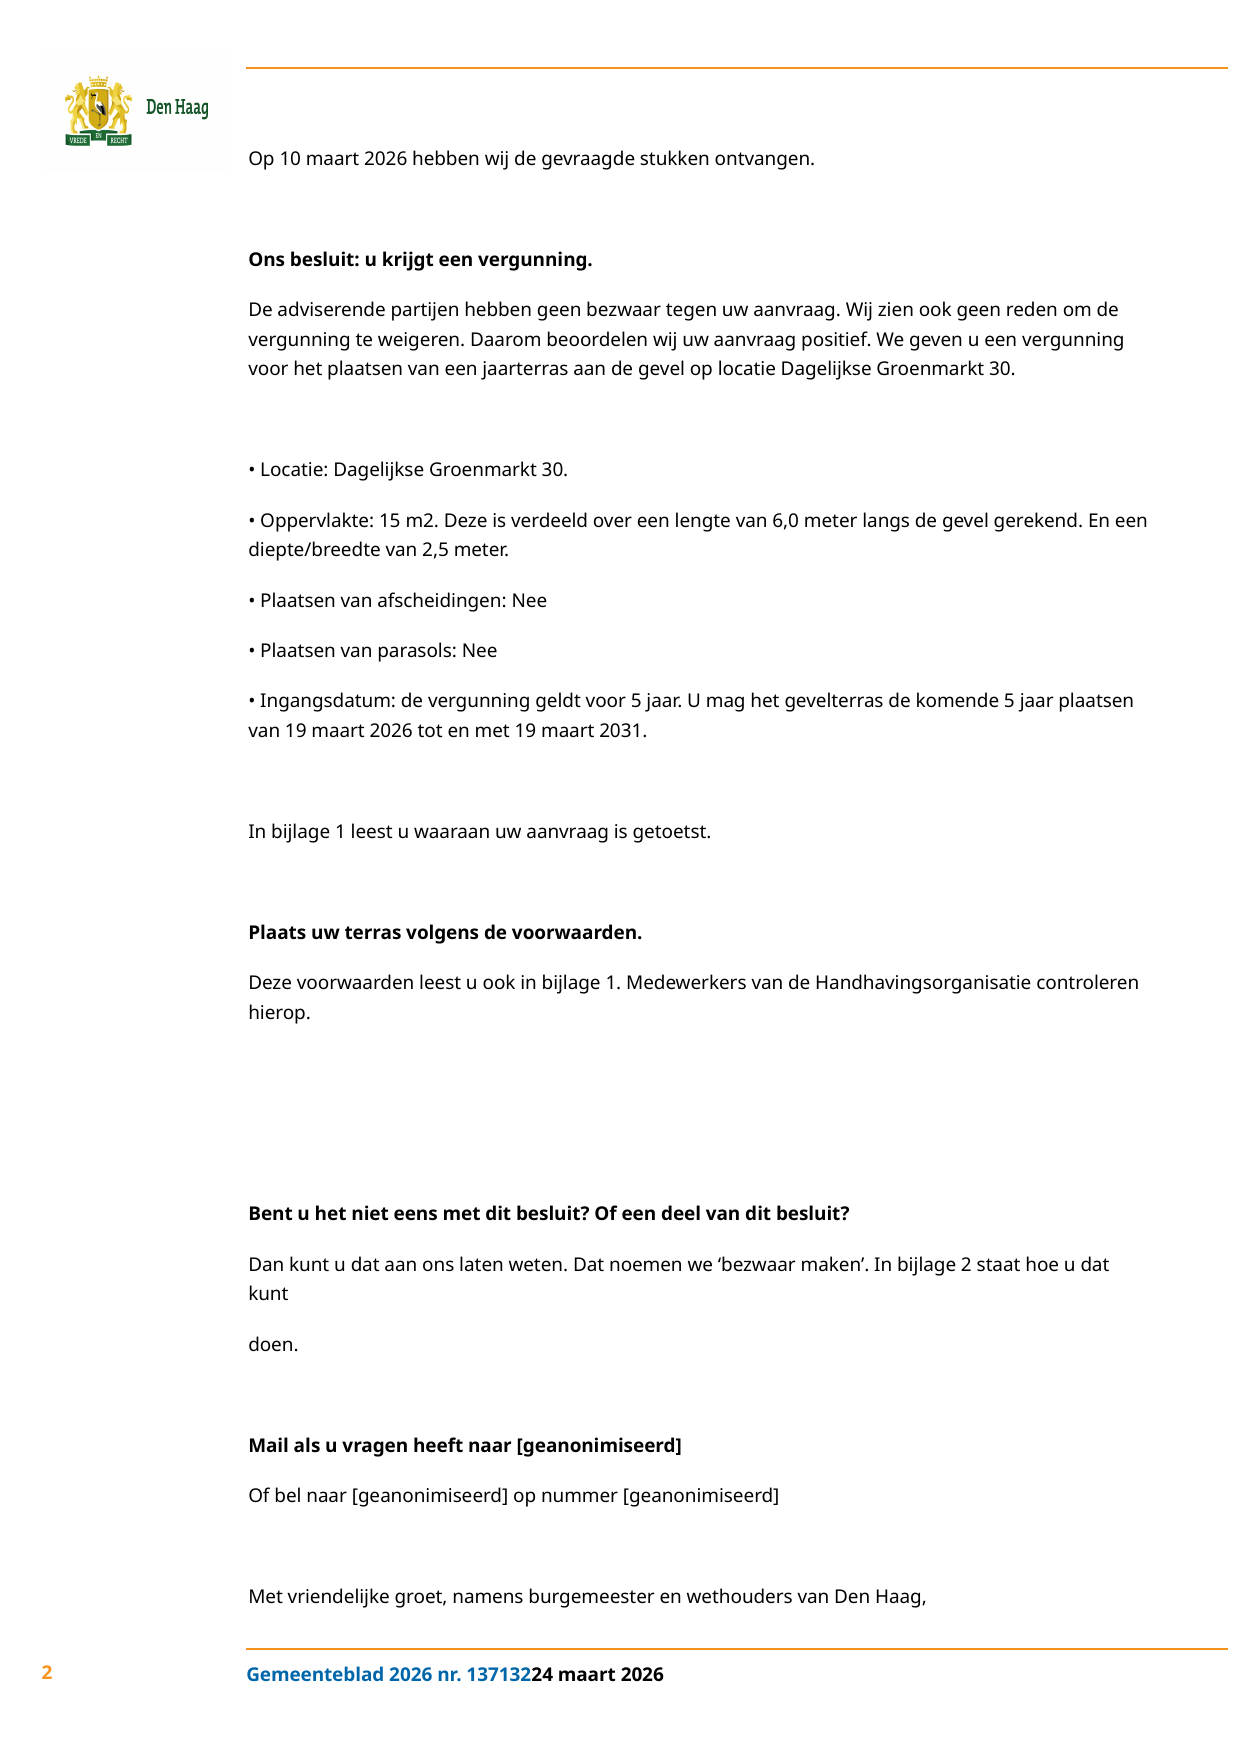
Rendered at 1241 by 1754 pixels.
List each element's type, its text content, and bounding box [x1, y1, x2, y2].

text Mail als u vragen heeft naar [geanonimiseerd] [248, 1432, 1152, 1458]
text Deze voorwaarden leest u ook in bijlage 1. Medewerkers van de Handhavingsorganisatie controleren hierop. [248, 969, 1152, 1025]
text Ons besluit: u krijgt een vergunning. [248, 246, 1152, 272]
text Dan kunt u dat aan ons laten weten. Dat noemen we ‘bezwaar maken’. In bijlage 2 staat hoe u dat kunt [248, 1251, 1152, 1306]
text doen. [248, 1331, 1152, 1357]
text • Oppervlakte: 15 m2. Deze is verdeeld over een lengte van 6,0 meter langs de gevel gerekend. En een diepte/breedte van 2,5 meter. [248, 507, 1152, 562]
text De adviserende partijen hebben geen bezwaar tegen uw aanvraag. Wij zien ook geen reden om de vergunning te weigeren. Daarom beoordelen wij uw aanvraag positief. We geven u een vergunning voor het plaatsen van een jaarterras aan de gevel op locatie Dagelijkse Groenmarkt 30. [248, 296, 1152, 381]
text Plaats uw terras volgens de voorwaarden. [248, 919, 1152, 945]
text Met vriendelijke groet, namens burgemeester en wethouders van Den Haag, [248, 1583, 1152, 1609]
text • Plaatsen van afscheidingen: Nee [248, 587, 1152, 613]
text Op 10 maart 2026 hebben wij de gevraagde stukken ontvangen. [248, 145, 1152, 171]
text Bent u het niet eens met dit besluit? Of een deel van dit besluit? [248, 1201, 1152, 1226]
text Of bel naar [geanonimiseerd] op nummer [geanonimiseerd] [248, 1482, 1152, 1508]
picture [41, 47, 231, 172]
text In bijlage 1 leest u waaraan uw aanvraag is getoetst. [248, 818, 1152, 844]
text • Plaatsen van parasols: Nee [248, 637, 1152, 663]
text • Ingangsdatum: de vergunning geldt voor 5 jaar. U mag het gevelterras de komende 5 jaar plaatsen van 19 maart 2026 tot en met 19 maart 2031. [248, 688, 1152, 743]
text • Locatie: Dagelijkse Groenmarkt 30. [248, 456, 1152, 482]
